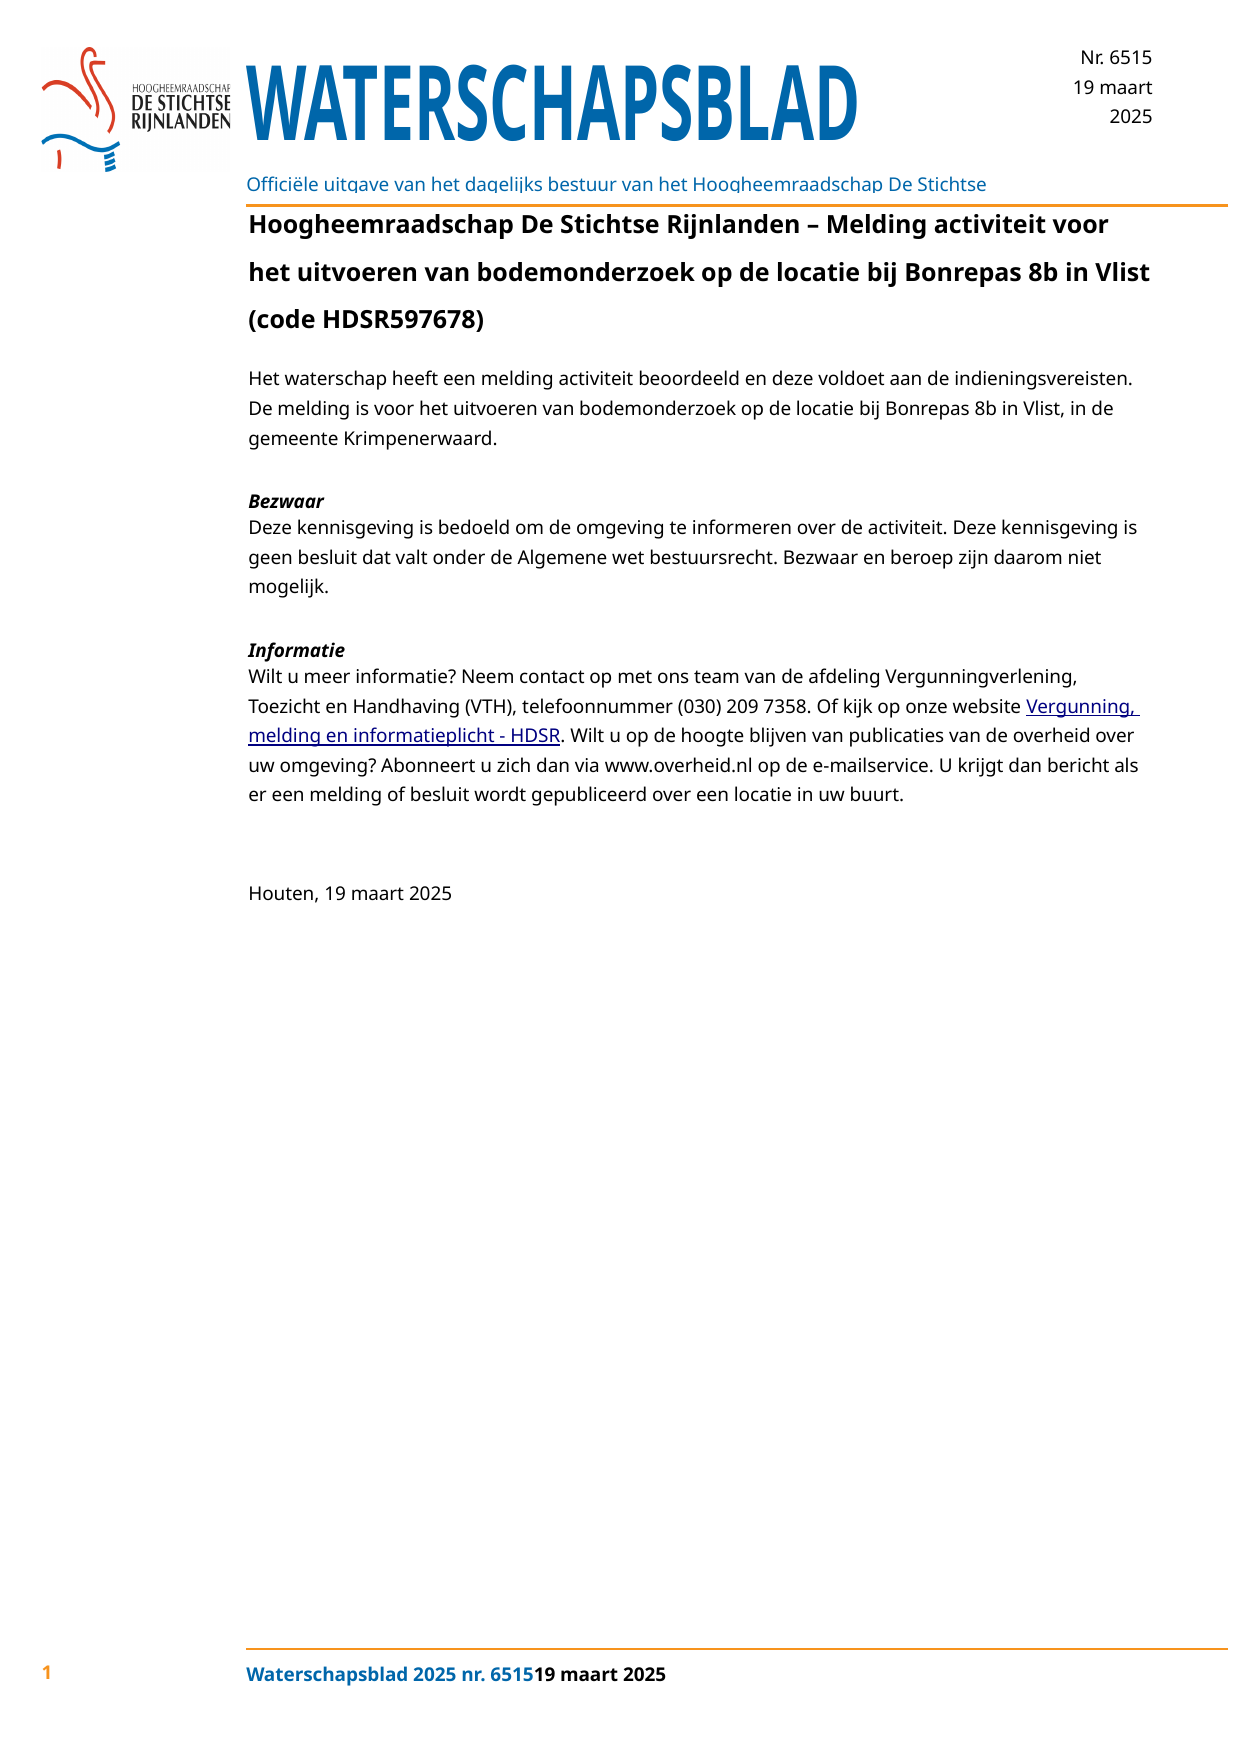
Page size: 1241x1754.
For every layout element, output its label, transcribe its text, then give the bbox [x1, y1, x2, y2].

text Het waterschap heeft een melding activiteit beoordeeld en deze voldoet aan de indieningsvereisten. De melding is voor het uitvoeren van bodemonderzoek op de locatie bij Bonrepas 8b in Vlist, in de gemeente Krimpenerwaard. [248, 366, 1152, 450]
text Houten, 19 maart 2025 [248, 880, 1152, 906]
text Wilt u meer informatie? Neem contact op met ons team van de afdeling Vergunningverlening, Toezicht en Handhaving (VTH), telefoonnummer (030) 209 7358. Of kijk op onze website Vergunning, melding en informatieplicht - HDSR. Wilt u op de hoogte blijven van publicaties van de overheid over uw omgeving? Abonneert u zich dan via www.overheid.nl op de e-mailservice. U krijgt dan bericht als er een melding of besluit wordt gepubliceerd over een locatie in uw buurt. [248, 663, 1152, 807]
text Bezwaar [248, 489, 1152, 514]
text Hoogheemraadschap De Stichtse Rijnlanden – Melding activiteit voor het uitvoeren van bodemonderzoek op de locatie bij Bonrepas 8b in Vlist (code HDSR597678) [248, 207, 1152, 336]
text Deze kennisgeving is bedoeld om de omgeving te informeren over de activiteit. Deze kennisgeving is geen besluit dat valt onder de Algemene wet bestuursrecht. Bezwaar en beroep zijn daarom niet mogelijk. [248, 514, 1152, 599]
picture [41, 47, 231, 172]
text Informatie [248, 637, 1152, 663]
